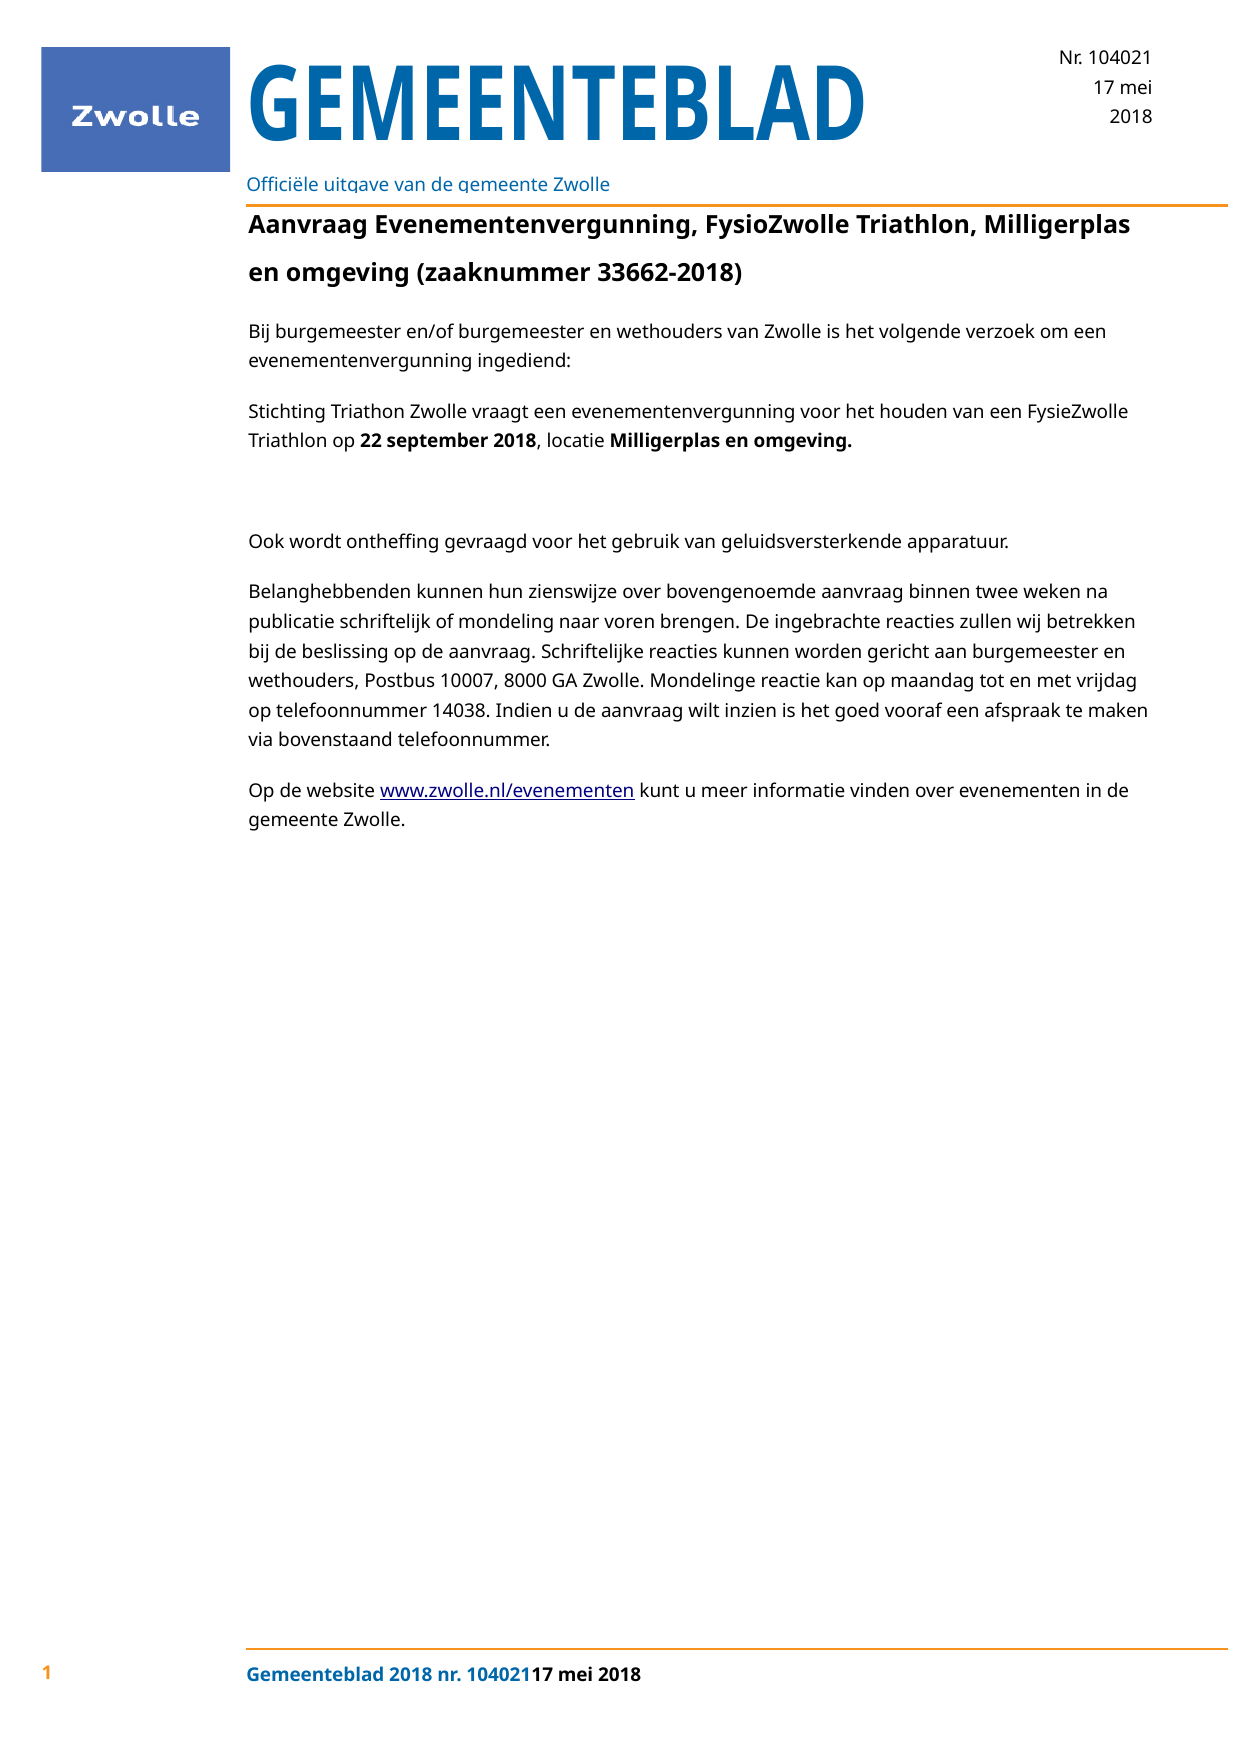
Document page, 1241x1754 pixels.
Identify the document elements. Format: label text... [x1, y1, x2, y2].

text Ook wordt ontheffing gevraagd voor het gebruik van geluidsversterkende apparatuur. [248, 528, 1152, 554]
text Stichting Triathon Zwolle vraagt een evenementenvergunning voor het houden van een FysieZwolle Triathlon op 22 september 2018, locatie Milligerplas en omgeving. [248, 398, 1152, 453]
text Aanvraag Evenementenvergunning, FysioZwolle Triathlon, Milligerplas en omgeving (zaaknummer 33662-2018) [248, 207, 1152, 288]
text Belanghebbenden kunnen hun zienswijze over bovengenoemde aanvraag binnen twee weken na publicatie schriftelijk of mondeling naar voren brengen. De ingebrachte reacties zullen wij betrekken bij de beslissing op de aanvraag. Schriftelijke reacties kunnen worden gericht aan burgemeester en wethouders, Postbus 10007, 8000 GA Zwolle. Mondelinge reactie kan op maandag tot en met vrijdag op telefoonnummer 14038. Indien u de aanvraag wilt inzien is het goed vooraf een afspraak te maken via bovenstaand telefoonnummer. [248, 579, 1152, 752]
picture [41, 47, 231, 172]
text Bij burgemeester en/of burgemeester en wethouders van Zwolle is het volgende verzoek om een evenementenvergunning ingediend: [248, 318, 1152, 373]
text Op de website www.zwolle.nl/evenementen kunt u meer informatie vinden over evenementen in de gemeente Zwolle. [248, 777, 1152, 832]
